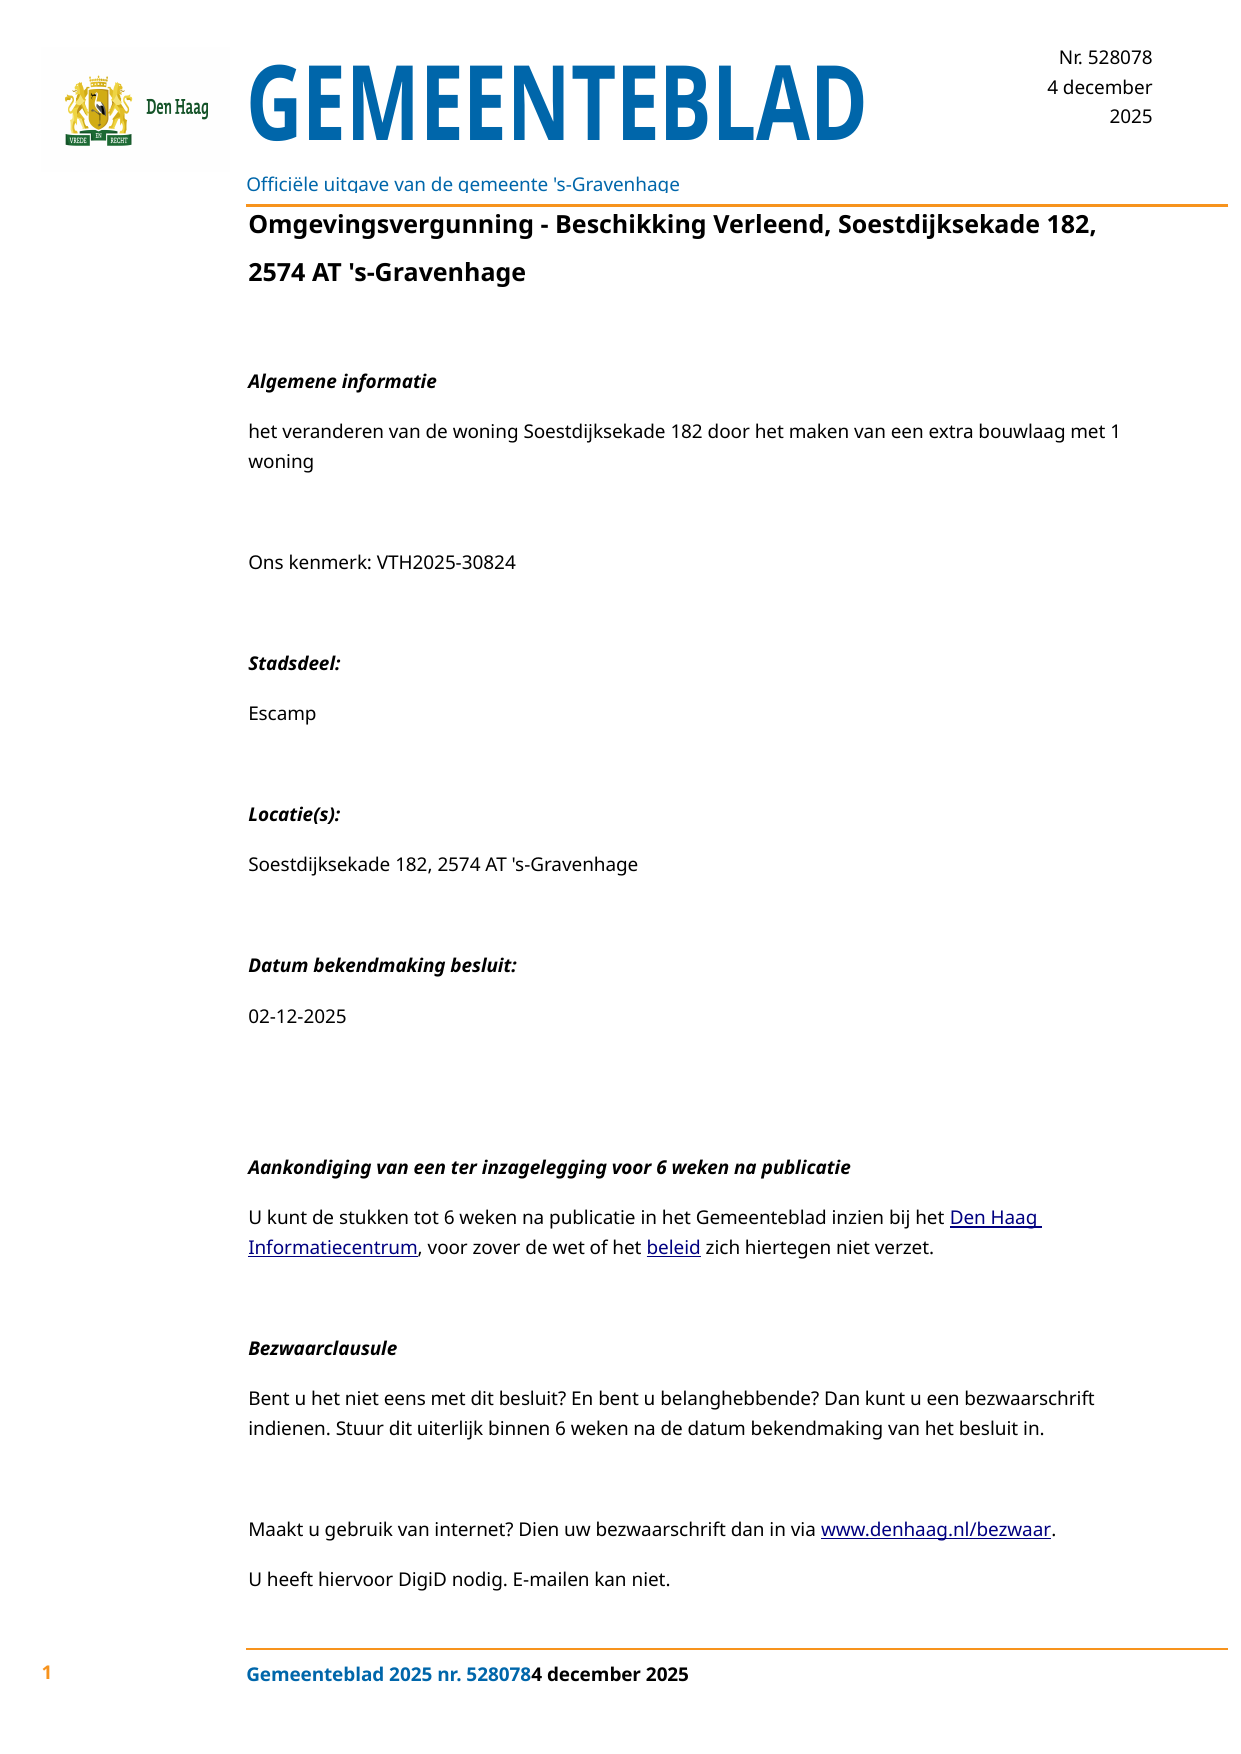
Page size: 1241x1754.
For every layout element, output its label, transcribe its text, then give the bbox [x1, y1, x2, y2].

text Datum bekendmaking besluit: [248, 952, 1152, 978]
text Soestdijksekade 182, 2574 AT 's-Gravenhage [248, 852, 1152, 877]
text Locatie(s): [248, 801, 1152, 827]
text Stadsdeel: [248, 650, 1152, 676]
text Aankondiging van een ter inzagelegging voor 6 weken na publicatie [248, 1154, 1152, 1180]
text Omgevingsvergunning - Beschikking Verleend, Soestdijksekade 182, 2574 AT 's-Gravenhage [248, 207, 1152, 288]
text het veranderen van de woning Soestdijksekade 182 door het maken van een extra bouwlaag met 1 woning [248, 419, 1152, 474]
text U kunt de stukken tot 6 weken na publicatie in het Gemeenteblad inzien bij het Den Haag Informatiecentrum, voor zover de wet of het beleid zich hiertegen niet verzet. [248, 1204, 1152, 1260]
text Ons kenmerk: VTH2025-30824 [248, 549, 1152, 575]
text U heeft hiervoor DigiD nodig. E-mailen kan niet. [248, 1566, 1152, 1592]
text Maakt u gebruik van internet? Dien uw bezwaarschrift dan in via www.denhaag.nl/bezwaar. [248, 1516, 1152, 1542]
text Bezwaarclausule [248, 1335, 1152, 1361]
text 02-12-2025 [248, 1003, 1152, 1029]
text Escamp [248, 700, 1152, 726]
picture [41, 47, 231, 172]
text Bent u het niet eens met dit besluit? En bent u belanghebbende? Dan kunt u een bezwaarschrift indienen. Stuur dit uiterlijk binnen 6 weken na de datum bekendmaking van het besluit in. [248, 1385, 1152, 1441]
text Algemene informatie [248, 368, 1152, 394]
